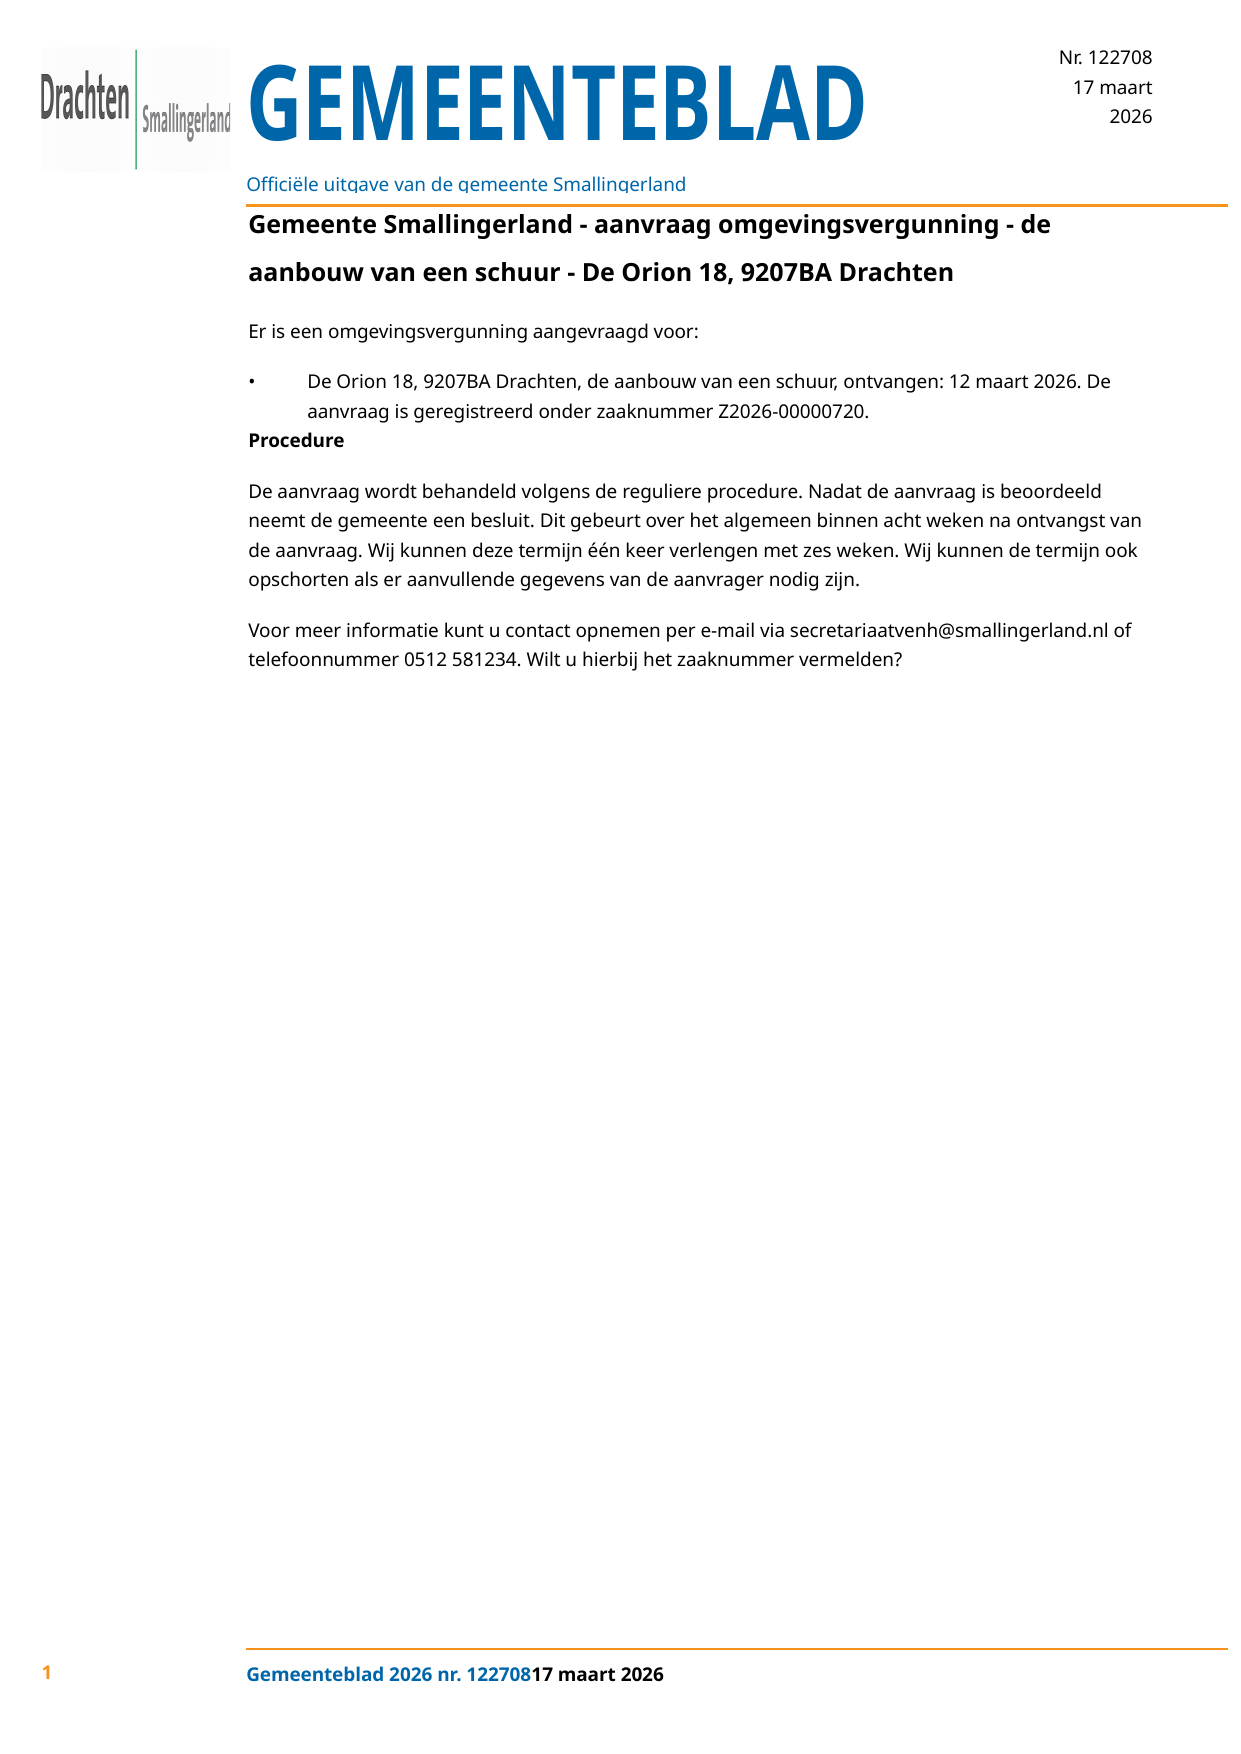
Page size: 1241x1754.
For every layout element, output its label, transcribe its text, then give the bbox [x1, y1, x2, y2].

text Gemeente Smallingerland - aanvraag omgevingsvergunning - de aanbouw van een schuur - De Orion 18, 9207BA Drachten [248, 207, 1152, 288]
list De Orion 18, 9207BA Drachten, de aanbouw van een schuur, ontvangen: 12 maart 2026. De aanvraag is geregistreerd onder zaaknummer Z2026-00000720. [248, 368, 1152, 424]
text Procedure [248, 427, 1152, 453]
text De aanvraag wordt behandeld volgens de reguliere procedure. Nadat de aanvraag is beoordeeld neemt de gemeente een besluit. Dit gebeurt over het algemeen binnen acht weken na ontvangst van de aanvraag. Wij kunnen deze termijn één keer verlengen met zes weken. Wij kunnen de termijn ook opschorten als er aanvullende gegevens van de aanvrager nodig zijn. [248, 478, 1152, 592]
text Er is een omgevingsvergunning aangevraagd voor: [248, 318, 1152, 344]
picture [41, 47, 231, 172]
text Voor meer informatie kunt u contact opnemen per e-mail via secretariaatvenh@smallingerland.nl of telefoonnummer 0512 581234. Wilt u hierbij het zaaknummer vermelden? [248, 617, 1152, 672]
